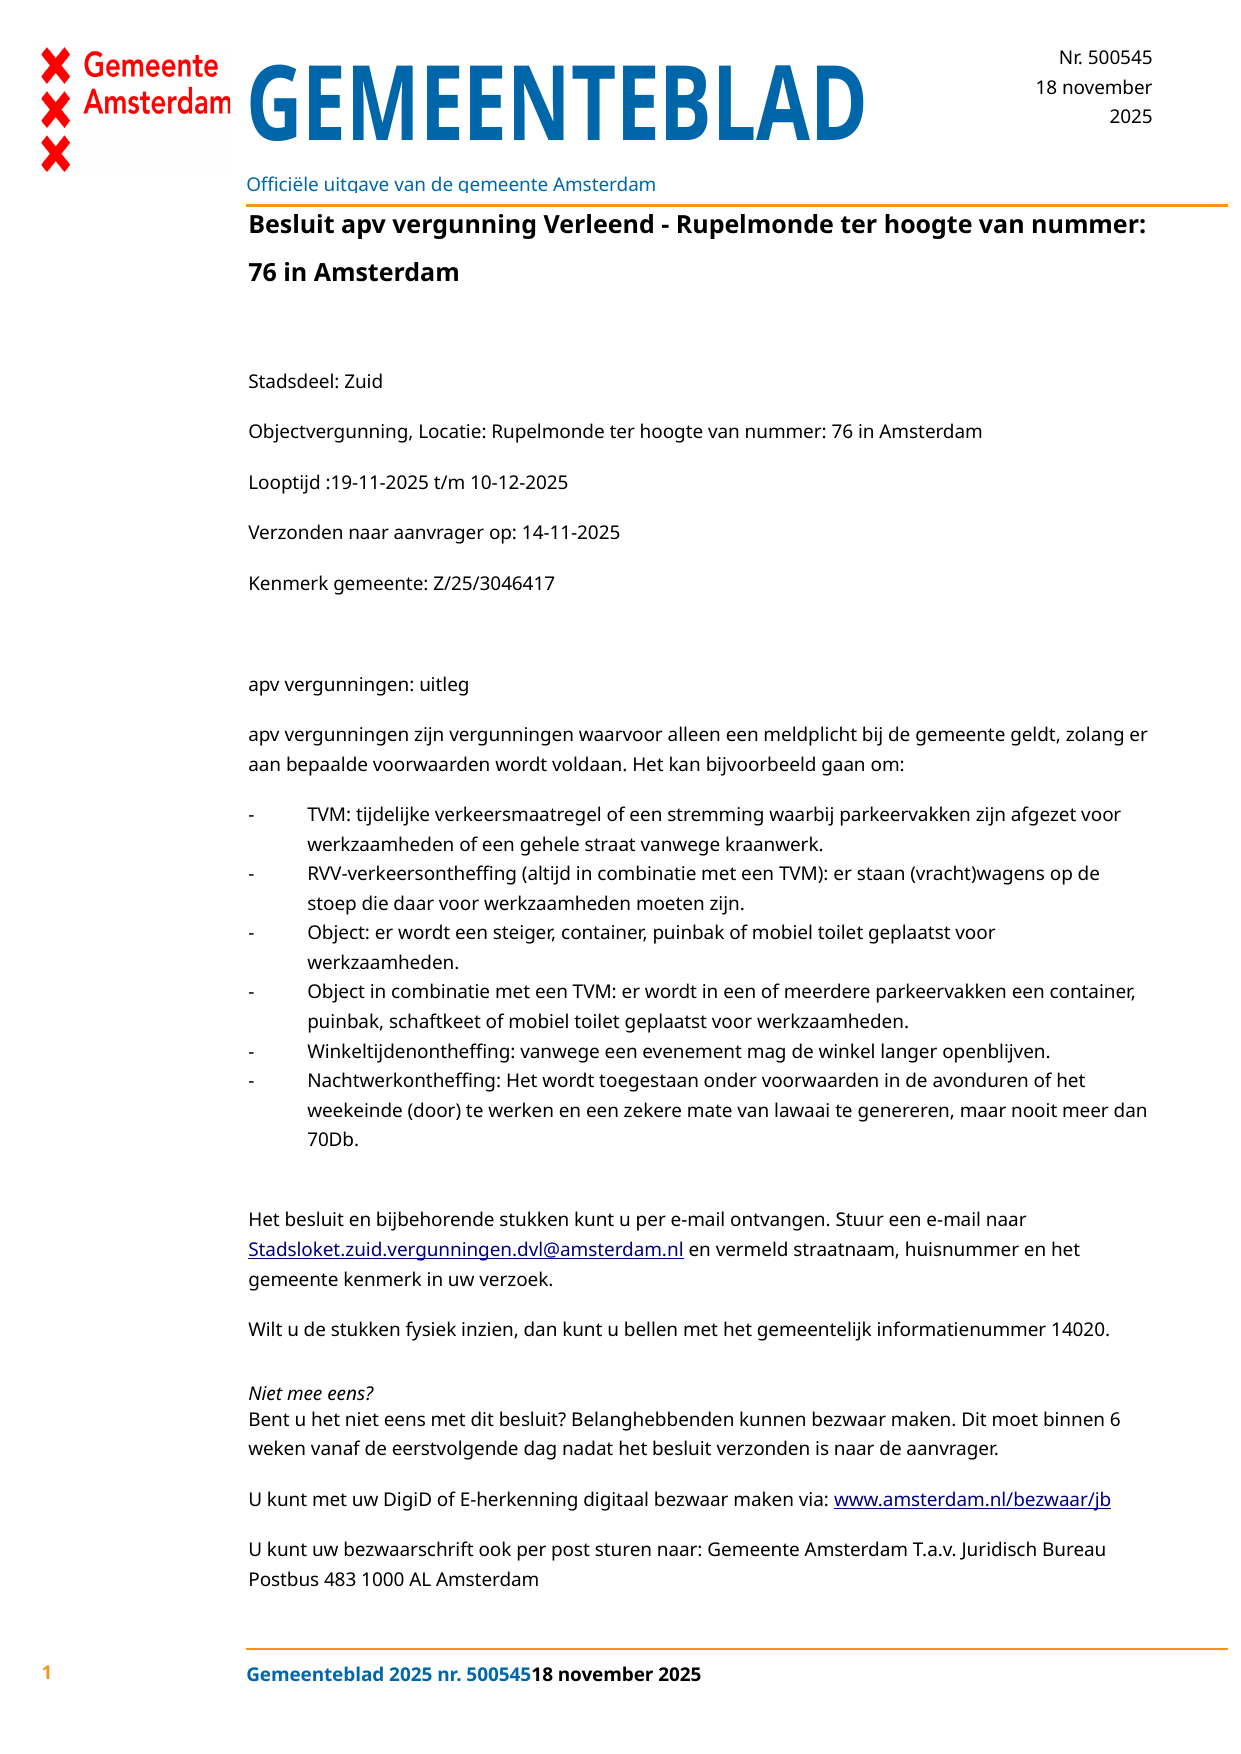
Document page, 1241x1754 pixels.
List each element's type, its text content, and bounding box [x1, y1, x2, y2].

text Verzonden naar aanvrager op: 14-11-2025 [248, 519, 1152, 545]
text U kunt uw bezwaarschrift ook per post sturen naar: Gemeente Amsterdam T.a.v. Juridisch Bureau Postbus 483 1000 AL Amsterdam [248, 1536, 1152, 1592]
text Het besluit en bijbehorende stukken kunt u per e-mail ontvangen. Stuur een e-mail naar Stadsloket.zuid.vergunningen.dvl@amsterdam.nl en vermeld straatnaam, huisnummer en het gemeente kenmerk in uw verzoek. [248, 1207, 1152, 1292]
text apv vergunningen zijn vergunningen waarvoor alleen een meldplicht bij de gemeente geldt, zolang er aan bepaalde voorwaarden wordt voldaan. Het kan bijvoorbeeld gaan om: [248, 721, 1152, 777]
text Objectvergunning, Locatie: Rupelmonde ter hoogte van nummer: 76 in Amsterdam [248, 419, 1152, 444]
list Object: er wordt een steiger, container, puinbak of mobiel toilet geplaatst voor werkzaamheden. [248, 919, 1152, 975]
text Wilt u de stukken fysiek inzien, dan kunt u bellen met het gemeentelijk informatienummer 14020. [248, 1316, 1152, 1342]
list Winkeltijdenontheffing: vanwege een evenement mag de winkel langer openblijven. [248, 1038, 1152, 1064]
list RVV-verkeersontheffing (altijd in combinatie met een TVM): er staan (vracht)wagens op de stoep die daar voor werkzaamheden moeten zijn. [248, 860, 1152, 916]
text Bent u het niet eens met dit besluit? Belanghebbenden kunnen bezwaar maken. Dit moet binnen 6 weken vanaf de eerstvolgende dag nadat het besluit verzonden is naar de aanvrager. [248, 1406, 1152, 1461]
list TVM: tijdelijke verkeersmaatregel of een stremming waarbij parkeervakken zijn afgezet voor werkzaamheden of een gehele straat vanwege kraanwerk. [248, 801, 1152, 857]
text Niet mee eens? [248, 1380, 1152, 1406]
text Stadsdeel: Zuid [248, 368, 1152, 394]
text Besluit apv vergunning Verleend - Rupelmonde ter hoogte van nummer: 76 in Amsterdam [248, 207, 1152, 288]
list Nachtwerkontheffing: Het wordt toegestaan onder voorwaarden in de avonduren of het weekeinde (door) te werken en een zekere mate van lawaai te genereren, maar nooit meer dan 70Db. [248, 1067, 1152, 1152]
list Object in combinatie met een TVM: er wordt in een of meerdere parkeervakken een container, puinbak, schaftkeet of mobiel toilet geplaatst voor werkzaamheden. [248, 979, 1152, 1034]
text Looptijd :19-11-2025 t/m 10-12-2025 [248, 469, 1152, 495]
text U kunt met uw DigiD of E-herkenning digitaal bezwaar maken via: www.amsterdam.nl/bezwaar/jb [248, 1486, 1152, 1512]
text Kenmerk gemeente: Z/25/3046417 [248, 570, 1152, 596]
picture [41, 47, 231, 172]
text apv vergunningen: uitleg [248, 671, 1152, 697]
